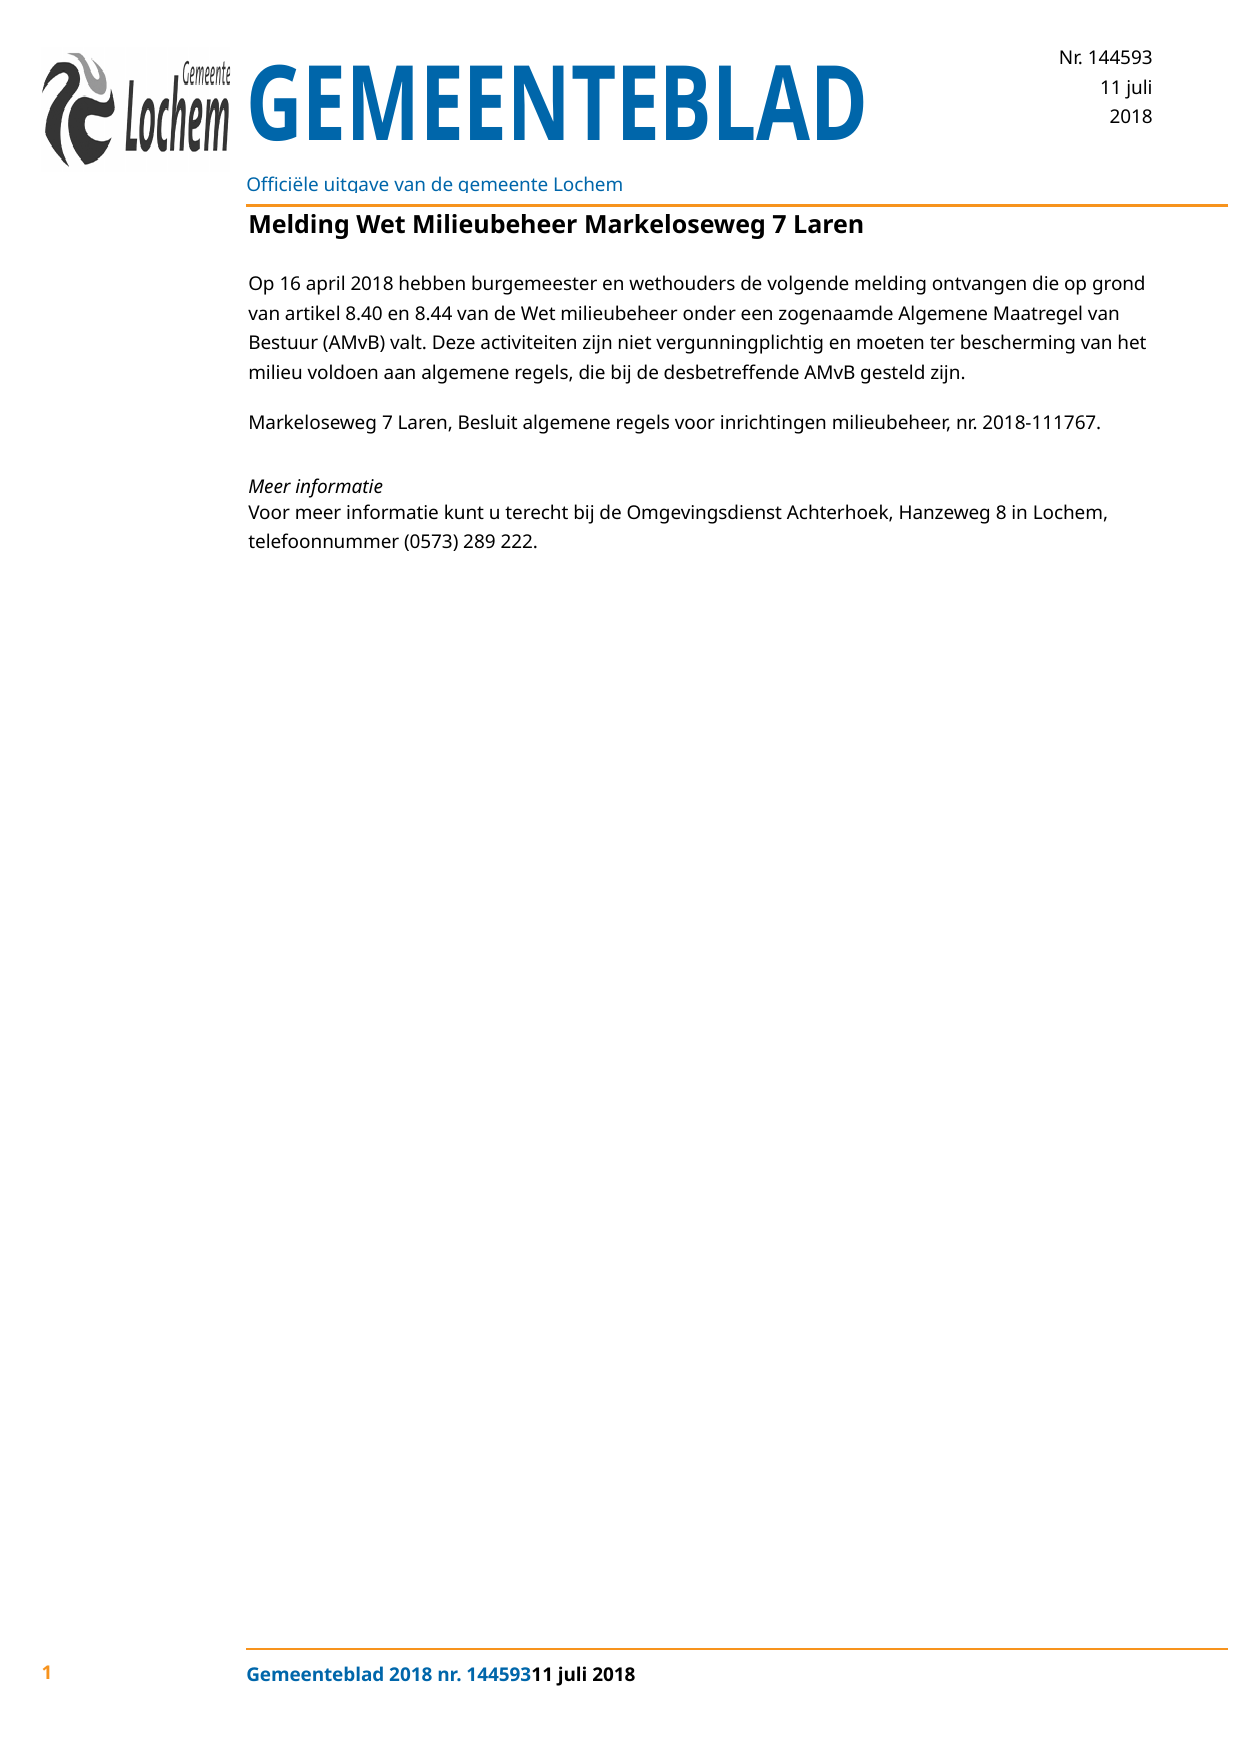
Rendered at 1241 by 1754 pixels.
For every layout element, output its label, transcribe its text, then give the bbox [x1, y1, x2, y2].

text Markeloseweg 7 Laren, Besluit algemene regels voor inrichtingen milieubeheer, nr. 2018-111767. [248, 409, 1152, 435]
text Voor meer informatie kunt u terecht bij de Omgevingsdienst Achterhoek, Hanzeweg 8 in Lochem, telefoonnummer (0573) 289 222. [248, 499, 1152, 554]
text Op 16 april 2018 hebben burgemeester en wethouders de volgende melding ontvangen die op grond van artikel 8.40 en 8.44 van de Wet milieubeheer onder een zogenaamde Algemene Maatregel van Bestuur (AMvB) valt. Deze activiteiten zijn niet vergunningplichtig en moeten ter bescherming van het milieu voldoen aan algemene regels, die bij de desbetreffende AMvB gesteld zijn. [248, 270, 1152, 385]
text Melding Wet Milieubeheer Markeloseweg 7 Laren [248, 207, 1152, 241]
text Meer informatie [248, 473, 1152, 499]
picture [41, 47, 231, 172]
